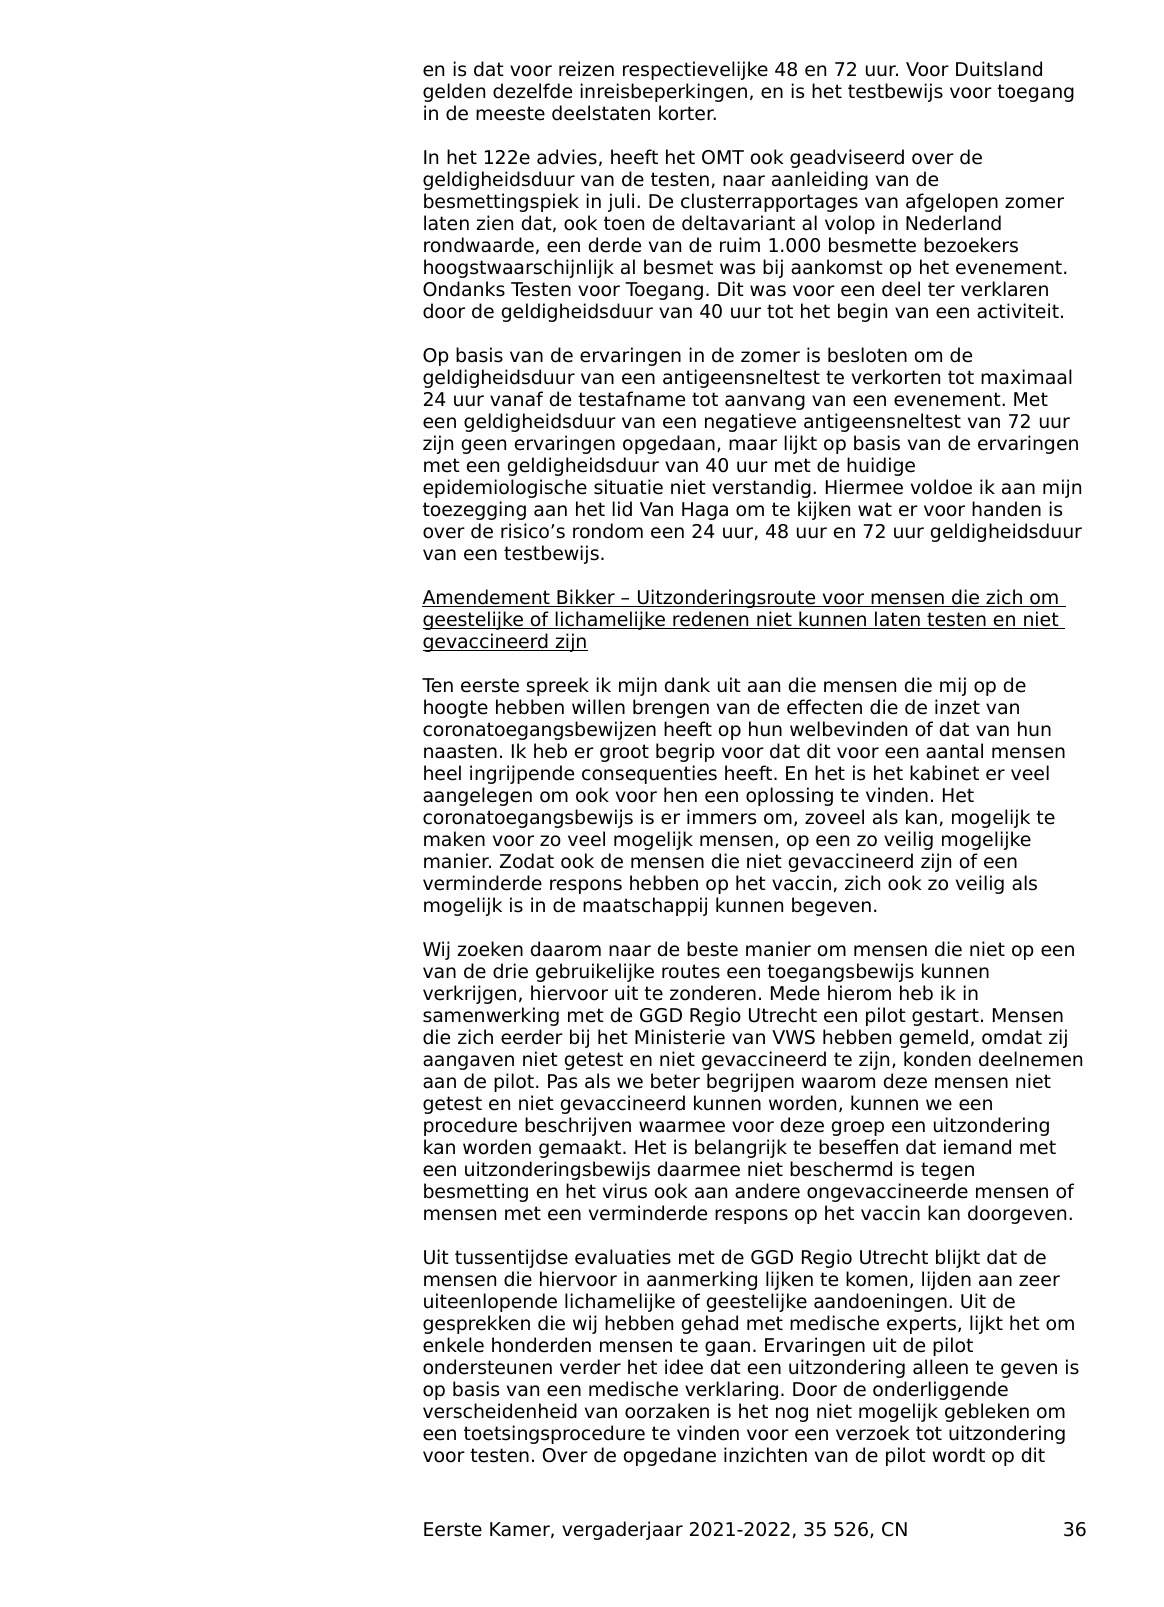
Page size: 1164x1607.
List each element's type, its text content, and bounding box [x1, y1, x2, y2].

text Op basis van de ervaringen in de zomer is besloten om de geldigheidsduur van een antigeensneltest te verkorten tot maximaal 24 uur vanaf de testafname tot aanvang van een evenement. Met een geldigheidsduur van een negatieve antigeensneltest van 72 uur zijn geen ervaringen opgedaan, maar lijkt op basis van de ervaringen met een geldigheidsduur van 40 uur met de huidige epidemiologische situatie niet verstandig. Hiermee voldoe ik aan mijn toezegging aan het lid Van Haga om te kijken wat er voor handen is over de risico’s rondom een 24 uur, 48 uur en 72 uur geldigheidsduur van een testbewijs. [422, 345, 1087, 565]
text In het 122e advies, heeft het OMT ook geadviseerd over de geldigheidsduur van de testen, naar aanleiding van de besmettingspiek in juli. De clusterrapportages van afgelopen zomer laten zien dat, ook toen de deltavariant al volop in Nederland rondwaarde, een derde van de ruim 1.000 besmette bezoekers hoogstwaarschijnlijk al besmet was bij aankomst op het evenement. Ondanks Testen voor Toegang. Dit was voor een deel ter verklaren door de geldigheidsduur van 40 uur tot het begin van een activiteit. [422, 147, 1087, 323]
text en is dat voor reizen respectievelijke 48 en 72 uur. Voor Duitsland gelden dezelfde inreisbeperkingen, en is het testbewijs voor toegang in de meeste deelstaten korter. [422, 59, 1087, 125]
text Ten eerste spreek ik mijn dank uit aan die mensen die mij op de hoogte hebben willen brengen van de effecten die de inzet van coronatoegangsbewijzen heeft op hun welbevinden of dat van hun naasten. Ik heb er groot begrip voor dat dit voor een aantal mensen heel ingrijpende consequenties heeft. En het is het kabinet er veel aangelegen om ook voor hen een oplossing te vinden. Het coronatoegangsbewijs is er immers om, zoveel als kan, mogelijk te maken voor zo veel mogelijk mensen, op een zo veilig mogelijke manier. Zodat ook de mensen die niet gevaccineerd zijn of een verminderde respons hebben op het vaccin, zich ook zo veilig als mogelijk is in de maatschappij kunnen begeven. [422, 675, 1087, 917]
text Wij zoeken daarom naar de beste manier om mensen die niet op een van de drie gebruikelijke routes een toegangsbewijs kunnen verkrijgen, hiervoor uit te zonderen. Mede hierom heb ik in samenwerking met de GGD Regio Utrecht een pilot gestart. Mensen die zich eerder bij het Ministerie van VWS hebben gemeld, omdat zij aangaven niet getest en niet gevaccineerd te zijn, konden deelnemen aan de pilot. Pas als we beter begrijpen waarom deze mensen niet getest en niet gevaccineerd kunnen worden, kunnen we een procedure beschrijven waarmee voor deze groep een uitzondering kan worden gemaakt. Het is belangrijk te beseffen dat iemand met een uitzonderingsbewijs daarmee niet beschermd is tegen besmetting en het virus ook aan andere ongevaccineerde mensen of mensen met een verminderde respons op het vaccin kan doorgeven. [422, 939, 1087, 1225]
subtitle Amendement Bikker – Uitzonderingsroute voor mensen die zich om geestelijke of lichamelijke redenen niet kunnen laten testen en niet gevaccineerd zijn [422, 587, 1087, 653]
text Uit tussentijdse evaluaties met de GGD Regio Utrecht blijkt dat de mensen die hiervoor in aanmerking lijken te komen, lijden aan zeer uiteenlopende lichamelijke of geestelijke aandoeningen. Uit de gesprekken die wij hebben gehad met medische experts, lijkt het om enkele honderden mensen te gaan. Ervaringen uit de pilot ondersteunen verder het idee dat een uitzondering alleen te geven is op basis van een medische verklaring. Door de onderliggende verscheidenheid van oorzaken is het nog niet mogelijk gebleken om een toetsingsprocedure te vinden voor een verzoek tot uitzondering voor testen. Over de opgedane inzichten van de pilot wordt op dit [422, 1247, 1087, 1467]
